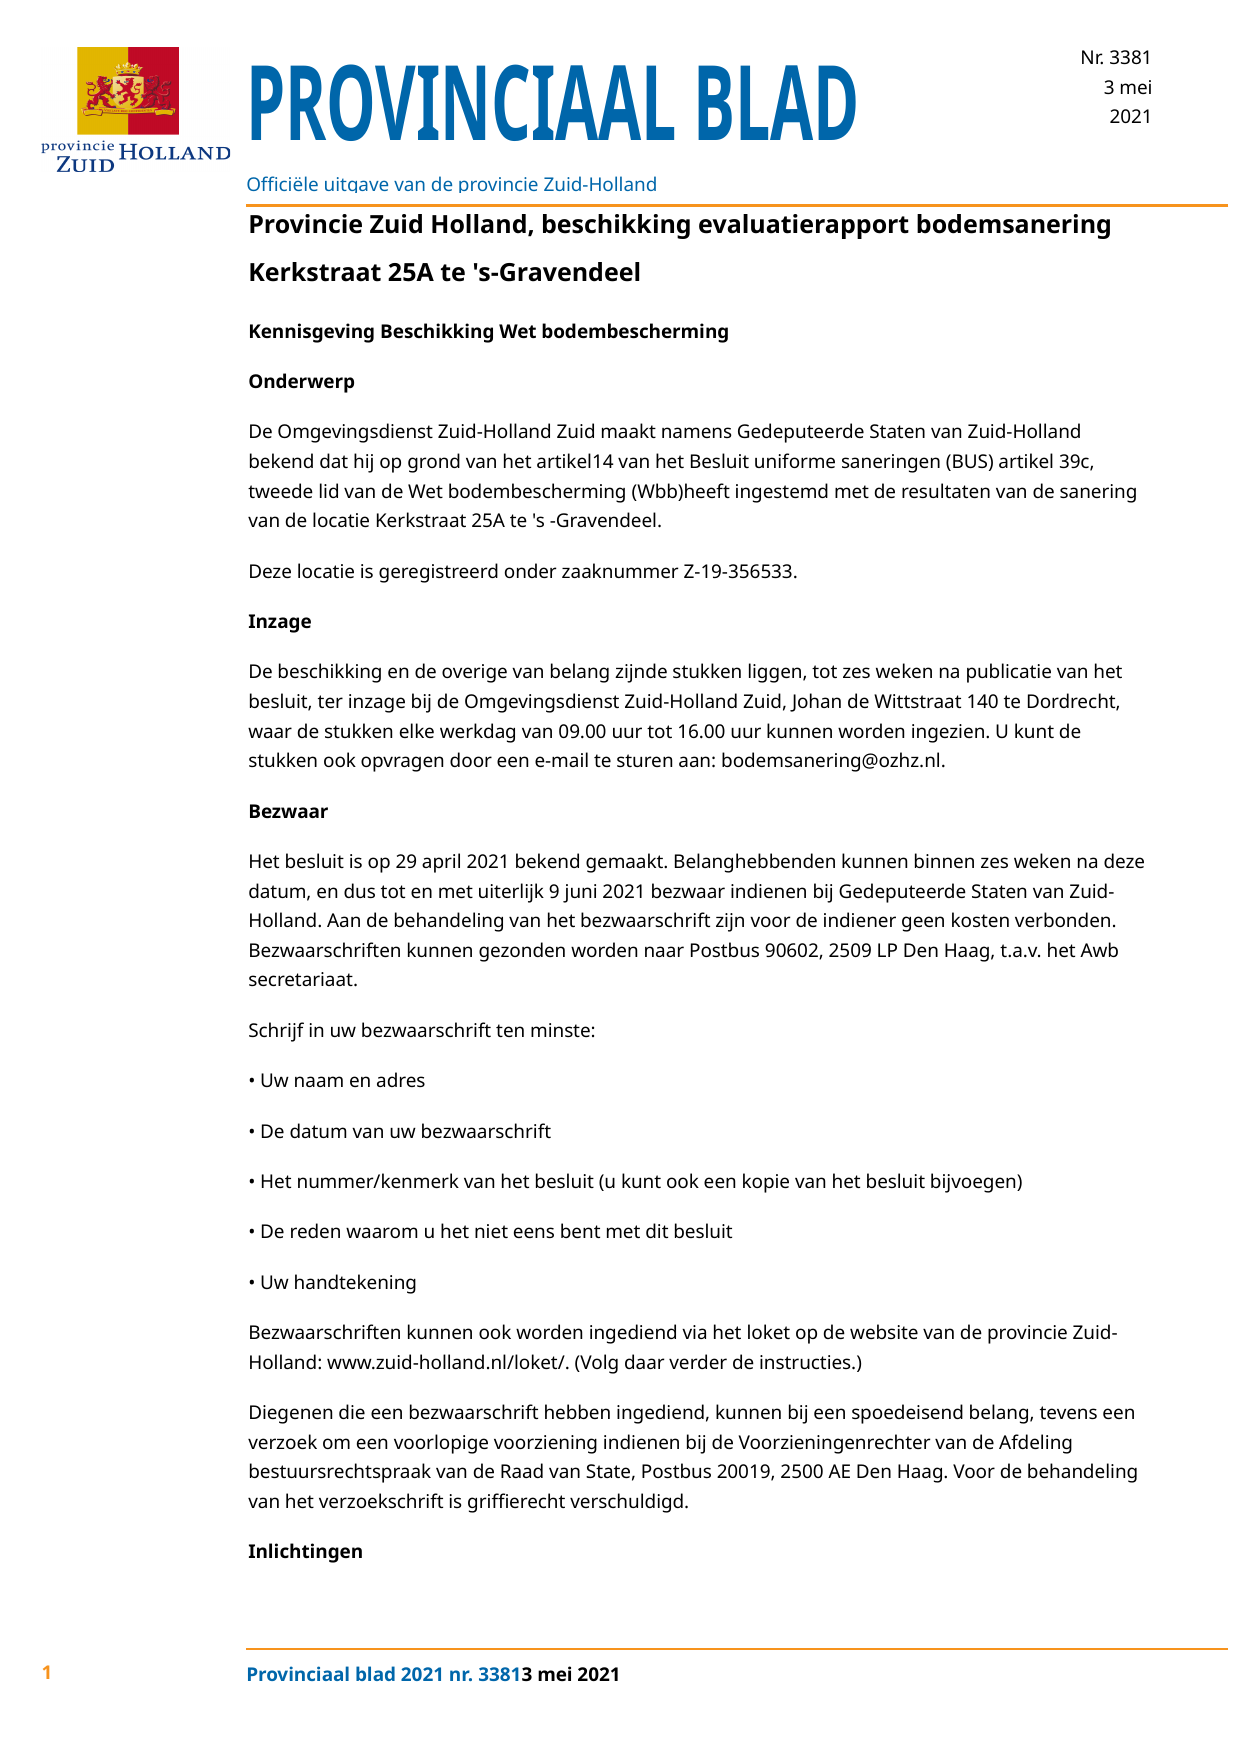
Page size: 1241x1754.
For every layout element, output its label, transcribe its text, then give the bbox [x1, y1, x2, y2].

text Bezwaar [248, 798, 1152, 824]
text Inzage [248, 608, 1152, 634]
text Het besluit is op 29 april 2021 bekend gemaakt. Belanghebbenden kunnen binnen zes weken na deze datum, en dus tot en met uiterlijk 9 juni 2021 bezwaar indienen bij Gedeputeerde Staten van Zuid-Holland. Aan de behandeling van het bezwaarschrift zijn voor de indiener geen kosten verbonden. Bezwaarschriften kunnen gezonden worden naar Postbus 90602, 2509 LP Den Haag, t.a.v. het Awb secretariaat. [248, 848, 1152, 992]
text Deze locatie is geregistreerd onder zaaknummer Z-19-356533. [248, 558, 1152, 584]
text • Het nummer/kenmerk van het besluit (u kunt ook een kopie van het besluit bijvoegen) [248, 1168, 1152, 1194]
text • Uw handtekening [248, 1269, 1152, 1295]
text Kennisgeving Beschikking Wet bodembescherming [248, 318, 1152, 344]
text De Omgevingsdienst Zuid-Holland Zuid maakt namens Gedeputeerde Staten van Zuid-Holland bekend dat hij op grond van het artikel14 van het Besluit uniforme saneringen (BUS) artikel 39c, tweede lid van de Wet bodembescherming (Wbb)heeft ingestemd met de resultaten van de sanering van de locatie Kerkstraat 25A te 's -Gravendeel. [248, 419, 1152, 533]
text Bezwaarschriften kunnen ook worden ingediend via het loket op de website van de provincie Zuid-Holland: www.zuid-holland.nl/loket/. (Volg daar verder de instructies.) [248, 1319, 1152, 1375]
text • De datum van uw bezwaarschrift [248, 1118, 1152, 1144]
text Diegenen die een bezwaarschrift hebben ingediend, kunnen bij een spoedeisend belang, tevens een verzoek om een voorlopige voorziening indienen bij de Voorzieningenrechter van de Afdeling bestuursrechtspraak van de Raad van State, Postbus 20019, 2500 AE Den Haag. Voor de behandeling van het verzoekschrift is griffierecht verschuldigd. [248, 1399, 1152, 1514]
text Provincie Zuid Holland, beschikking evaluatierapport bodemsanering Kerkstraat 25A te 's-Gravendeel [248, 207, 1152, 288]
text • De reden waarom u het niet eens bent met dit besluit [248, 1219, 1152, 1244]
text Inlichtingen [248, 1539, 1152, 1564]
text Onderwerp [248, 368, 1152, 394]
text • Uw naam en adres [248, 1067, 1152, 1093]
picture [41, 47, 231, 172]
text De beschikking en de overige van belang zijnde stukken liggen, tot zes weken na publicatie van het besluit, ter inzage bij de Omgevingsdienst Zuid-Holland Zuid, Johan de Wittstraat 140 te Dordrecht, waar de stukken elke werkdag van 09.00 uur tot 16.00 uur kunnen worden ingezien. U kunt de stukken ook opvragen door een e-mail te sturen aan: bodemsanering@ozhz.nl. [248, 659, 1152, 773]
text Schrijf in uw bezwaarschrift ten minste: [248, 1017, 1152, 1043]
